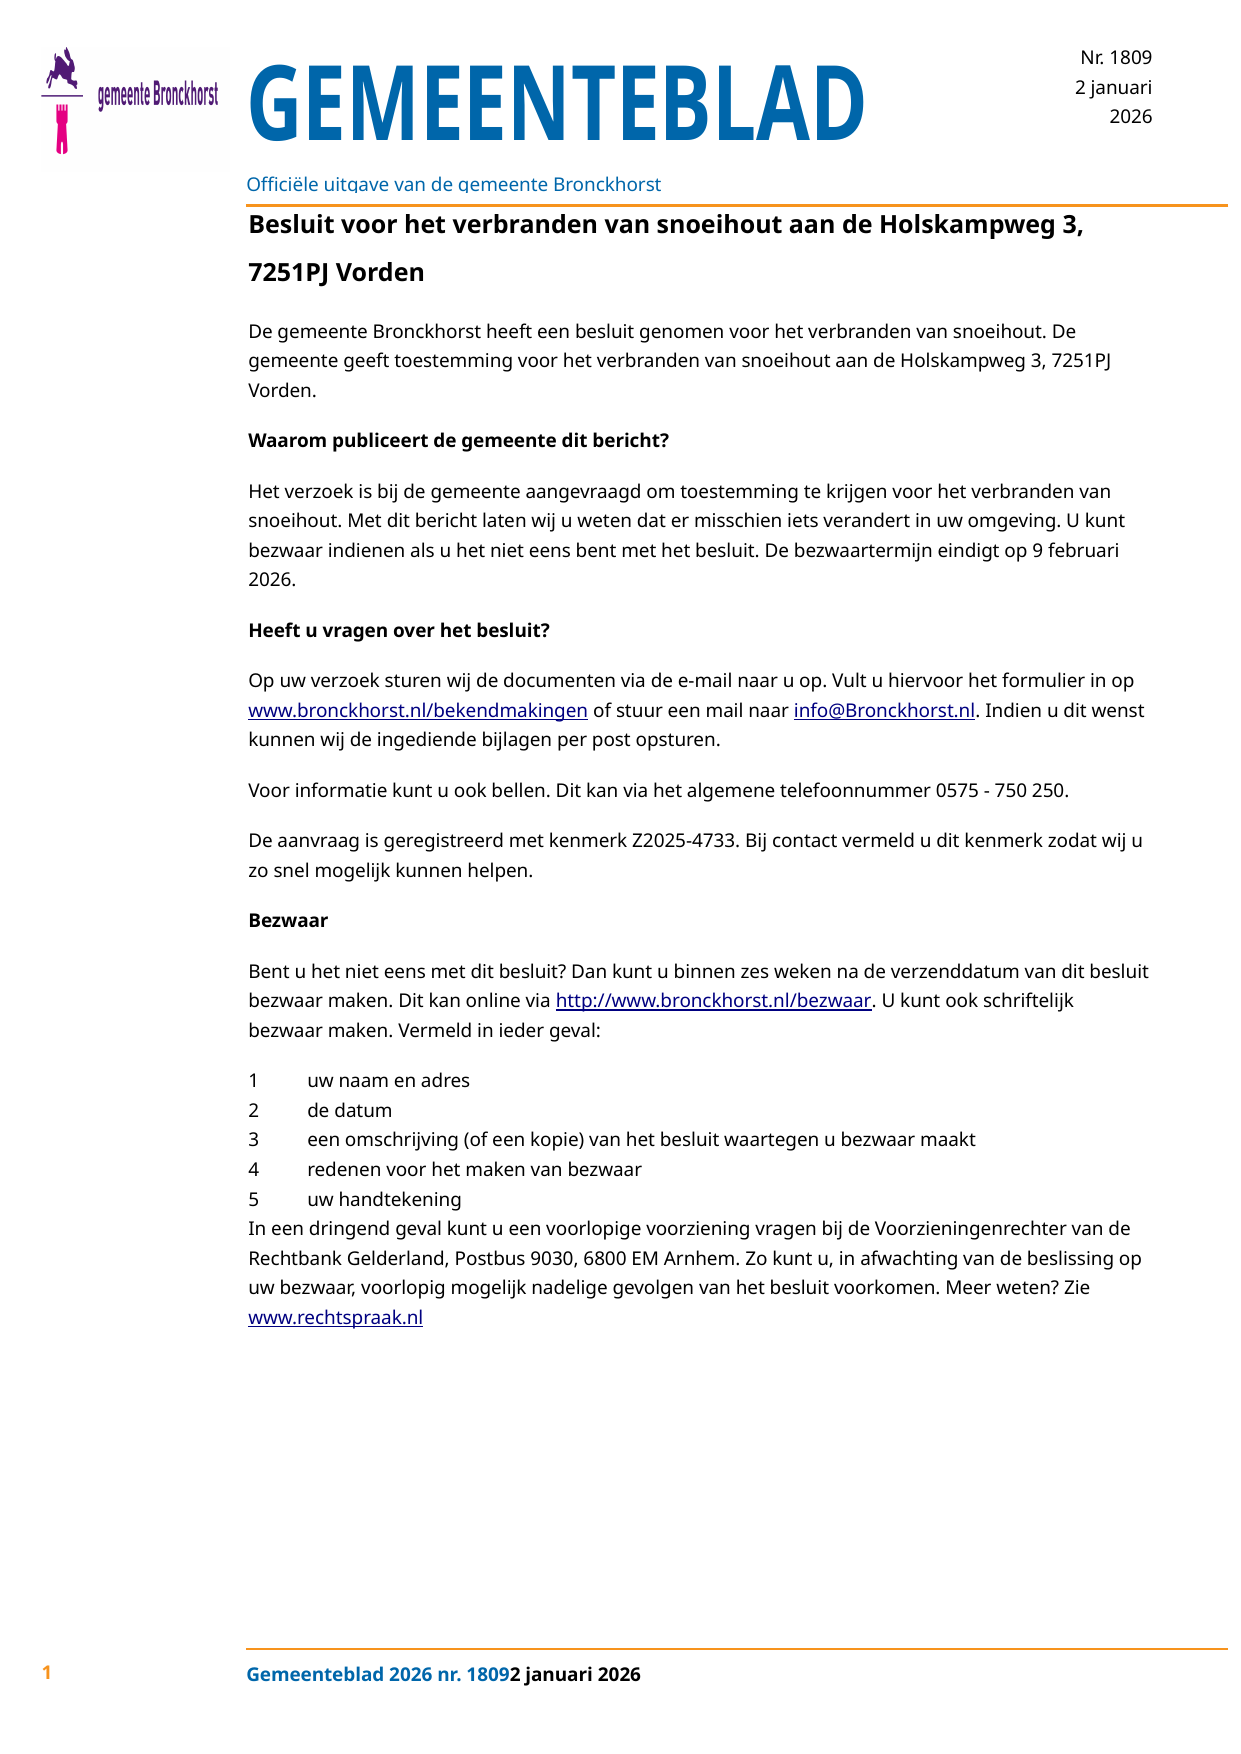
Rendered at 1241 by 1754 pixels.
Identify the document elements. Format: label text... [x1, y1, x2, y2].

text De gemeente Bronckhorst heeft een besluit genomen voor het verbranden van snoeihout. De gemeente geeft toestemming voor het verbranden van snoeihout aan de Holskampweg 3, 7251PJ Vorden. [248, 318, 1152, 403]
picture [41, 47, 231, 172]
text Op uw verzoek sturen wij de documenten via de e-mail naar u op. Vult u hiervoor het formulier in op www.bronckhorst.nl/bekendmakingen of stuur een mail naar info@Bronckhorst.nl. Indien u dit wenst kunnen wij de ingediende bijlagen per post opsturen. [248, 667, 1152, 752]
text Bezwaar [248, 907, 1152, 933]
list de datum [248, 1097, 1152, 1123]
text Bent u het niet eens met dit besluit? Dan kunt u binnen zes weken na de verzenddatum van dit besluit bezwaar maken. Dit kan online via http://www.bronckhorst.nl/bezwaar. U kunt ook schriftelijk bezwaar maken. Vermeld in ieder geval: [248, 958, 1152, 1043]
text Heeft u vragen over het besluit? [248, 617, 1152, 643]
list uw naam en adres [248, 1067, 1152, 1093]
list een omschrijving (of een kopie) van het besluit waartegen u bezwaar maakt [248, 1127, 1152, 1152]
text Waarom publiceert de gemeente dit bericht? [248, 427, 1152, 453]
list redenen voor het maken van bezwaar [248, 1156, 1152, 1182]
text Het verzoek is bij de gemeente aangevraagd om toestemming te krijgen voor het verbranden van snoeihout. Met dit bericht laten wij u weten dat er misschien iets verandert in uw omgeving. U kunt bezwaar indienen als u het niet eens bent met het besluit. De bezwaartermijn eindigt op 9 februari 2026. [248, 478, 1152, 592]
text Voor informatie kunt u ook bellen. Dit kan via het algemene telefoonnummer 0575 - 750 250. [248, 777, 1152, 803]
text In een dringend geval kunt u een voorlopige voorziening vragen bij de Voorzieningenrechter van de Rechtbank Gelderland, Postbus 9030, 6800 EM Arnhem. Zo kunt u, in afwachting van de beslissing op uw bezwaar, voorlopig mogelijk nadelige gevolgen van het besluit voorkomen. Meer weten? Zie www.rechtspraak.nl [248, 1215, 1152, 1330]
text Besluit voor het verbranden van snoeihout aan de Holskampweg 3, 7251PJ Vorden [248, 207, 1152, 288]
text De aanvraag is geregistreerd met kenmerk Z2025-4733. Bij contact vermeld u dit kenmerk zodat wij u zo snel mogelijk kunnen helpen. [248, 827, 1152, 883]
list uw handtekening [248, 1186, 1152, 1212]
